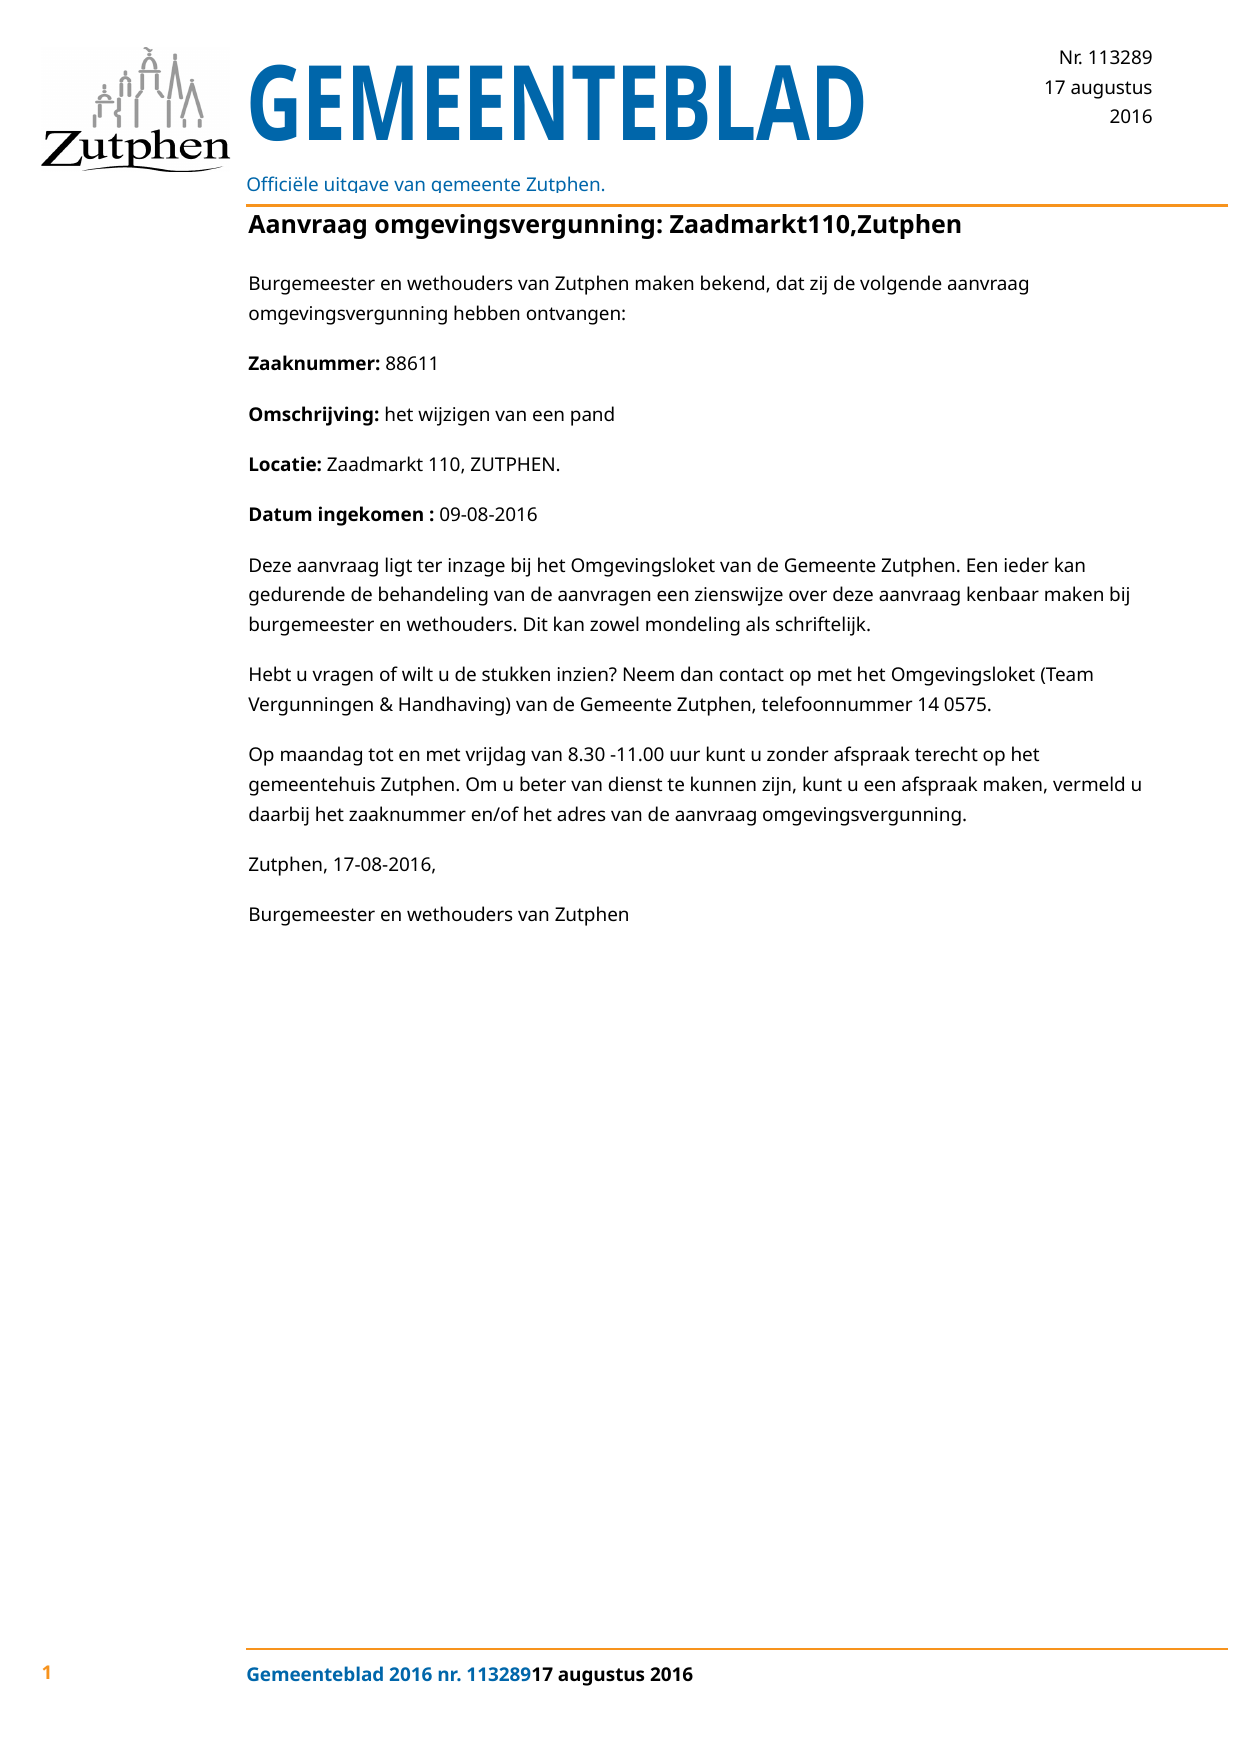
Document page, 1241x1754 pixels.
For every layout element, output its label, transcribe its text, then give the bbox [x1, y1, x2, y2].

text Burgemeester en wethouders van Zutphen maken bekend, dat zij de volgende aanvraag omgevingsvergunning hebben ontvangen: [248, 270, 1152, 326]
text Deze aanvraag ligt ter inzage bij het Omgevingsloket van de Gemeente Zutphen. Een ieder kan gedurende de behandeling van de aanvragen een zienswijze over deze aanvraag kenbaar maken bij burgemeester en wethouders. Dit kan zowel mondeling als schriftelijk. [248, 552, 1152, 637]
text Burgemeester en wethouders van Zutphen [248, 902, 1152, 927]
text Hebt u vragen of wilt u de stukken inzien? Neem dan contact op met het Omgevingsloket (Team Vergunningen & Handhaving) van de Gemeente Zutphen, telefoonnummer 14 0575. [248, 662, 1152, 717]
picture [41, 47, 231, 172]
text Aanvraag omgevingsvergunning: Zaadmarkt110,Zutphen [248, 207, 1152, 241]
text Op maandag tot en met vrijdag van 8.30 -11.00 uur kunt u zonder afspraak terecht op het gemeentehuis Zutphen. Om u beter van dienst te kunnen zijn, kunt u een afspraak maken, vermeld u daarbij het zaaknummer en/of het adres van de aanvraag omgevingsvergunning. [248, 742, 1152, 826]
text Locatie: Zaadmarkt 110, ZUTPHEN. [248, 451, 1152, 477]
text Zutphen, 17-08-2016, [248, 851, 1152, 877]
text Datum ingekomen : 09-08-2016 [248, 502, 1152, 527]
text Zaaknummer: 88611 [248, 350, 1152, 376]
text Omschrijving: het wijzigen van een pand [248, 401, 1152, 426]
